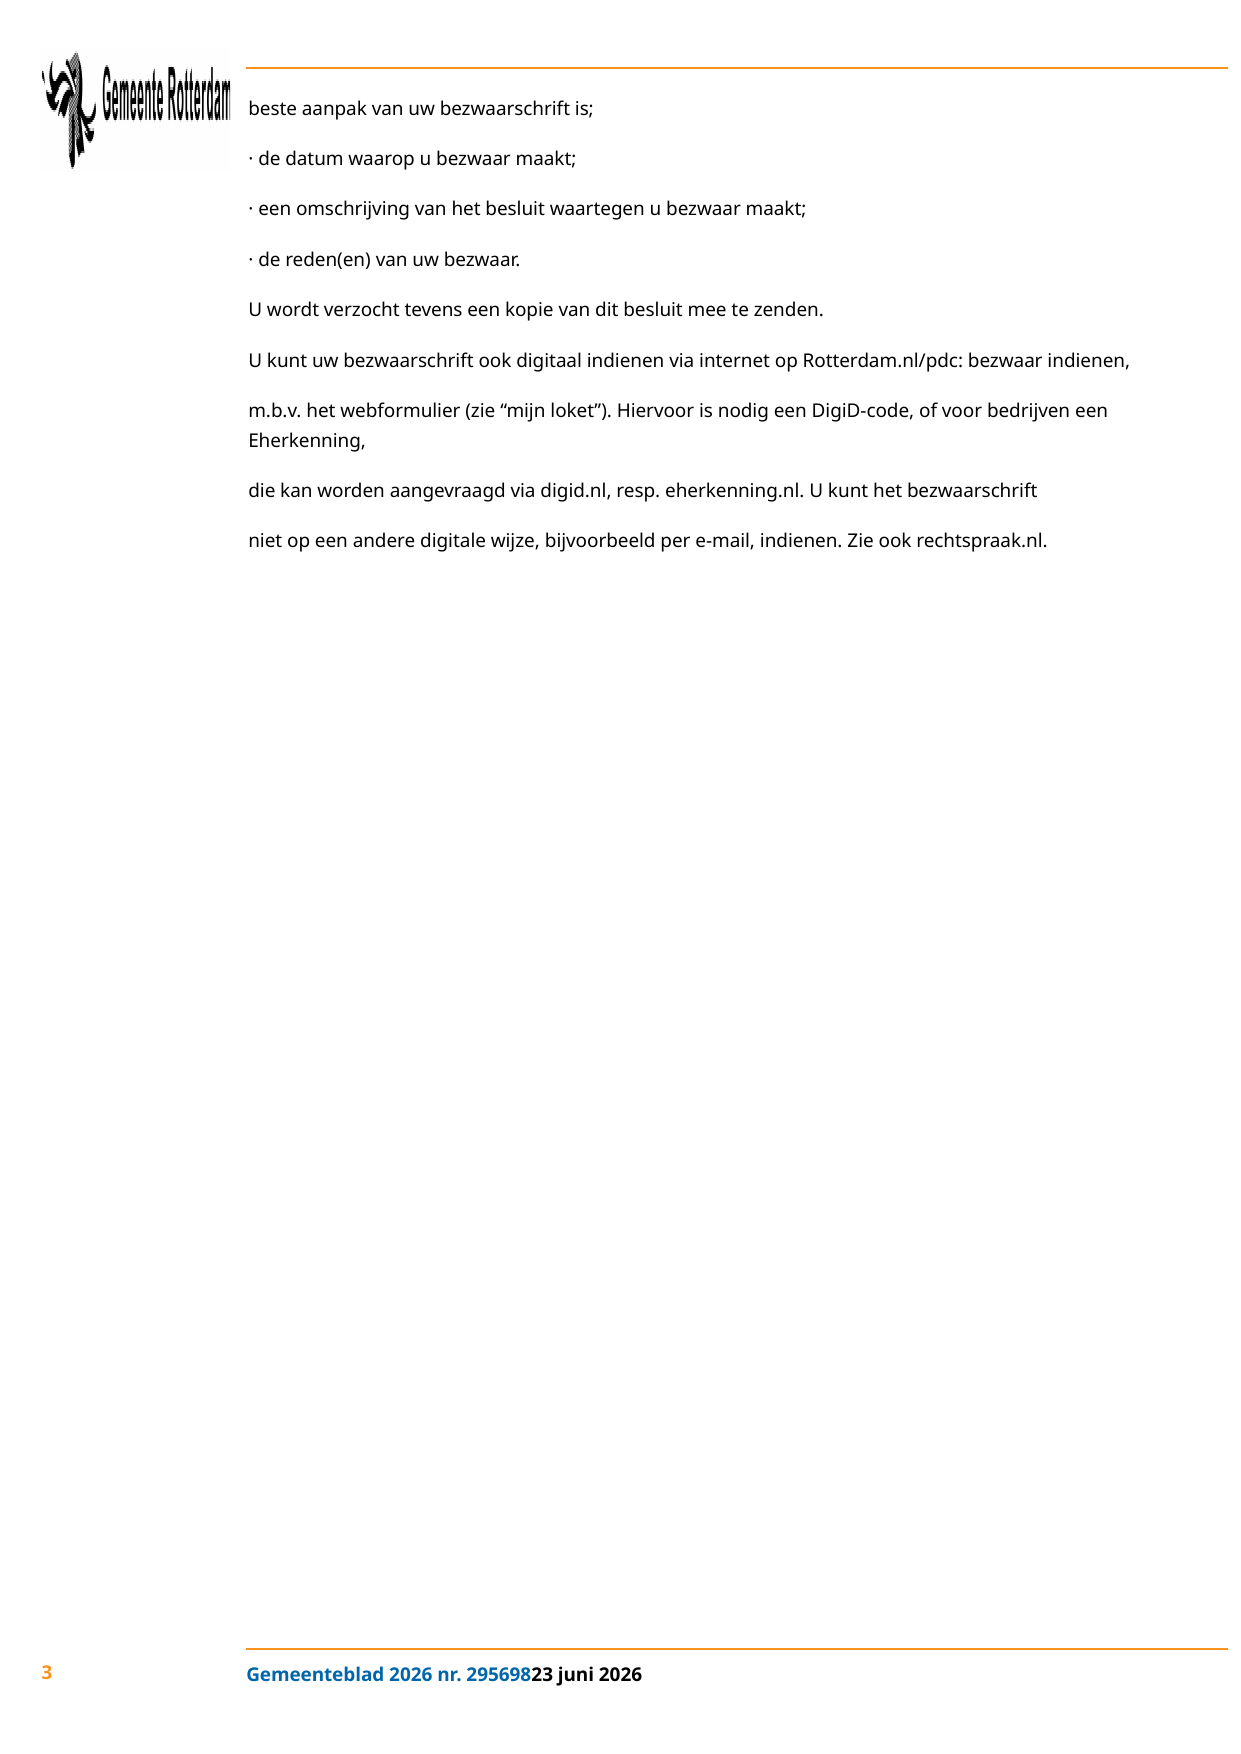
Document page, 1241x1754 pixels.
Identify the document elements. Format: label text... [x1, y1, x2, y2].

text · de reden(en) van uw bezwaar. [248, 246, 1152, 272]
text niet op een andere digitale wijze, bijvoorbeeld per e-mail, indienen. Zie ook rechtspraak.nl. [248, 528, 1152, 553]
text · de datum waarop u bezwaar maakt; [248, 145, 1152, 171]
text U wordt verzocht tevens een kopie van dit besluit mee te zenden. [248, 296, 1152, 322]
text U kunt uw bezwaarschrift ook digitaal indienen via internet op Rotterdam.nl/pdc: bezwaar indienen, [248, 347, 1152, 373]
text beste aanpak van uw bezwaarschrift is; [248, 95, 1152, 121]
text · een omschrijving van het besluit waartegen u bezwaar maakt; [248, 196, 1152, 221]
text die kan worden aangevraagd via digid.nl, resp. eherkenning.nl. U kunt het bezwaarschrift [248, 477, 1152, 503]
text m.b.v. het webformulier (zie “mijn loket”). Hiervoor is nodig een DigiD-code, of voor bedrijven een Eherkenning, [248, 397, 1152, 453]
picture [41, 47, 231, 172]
